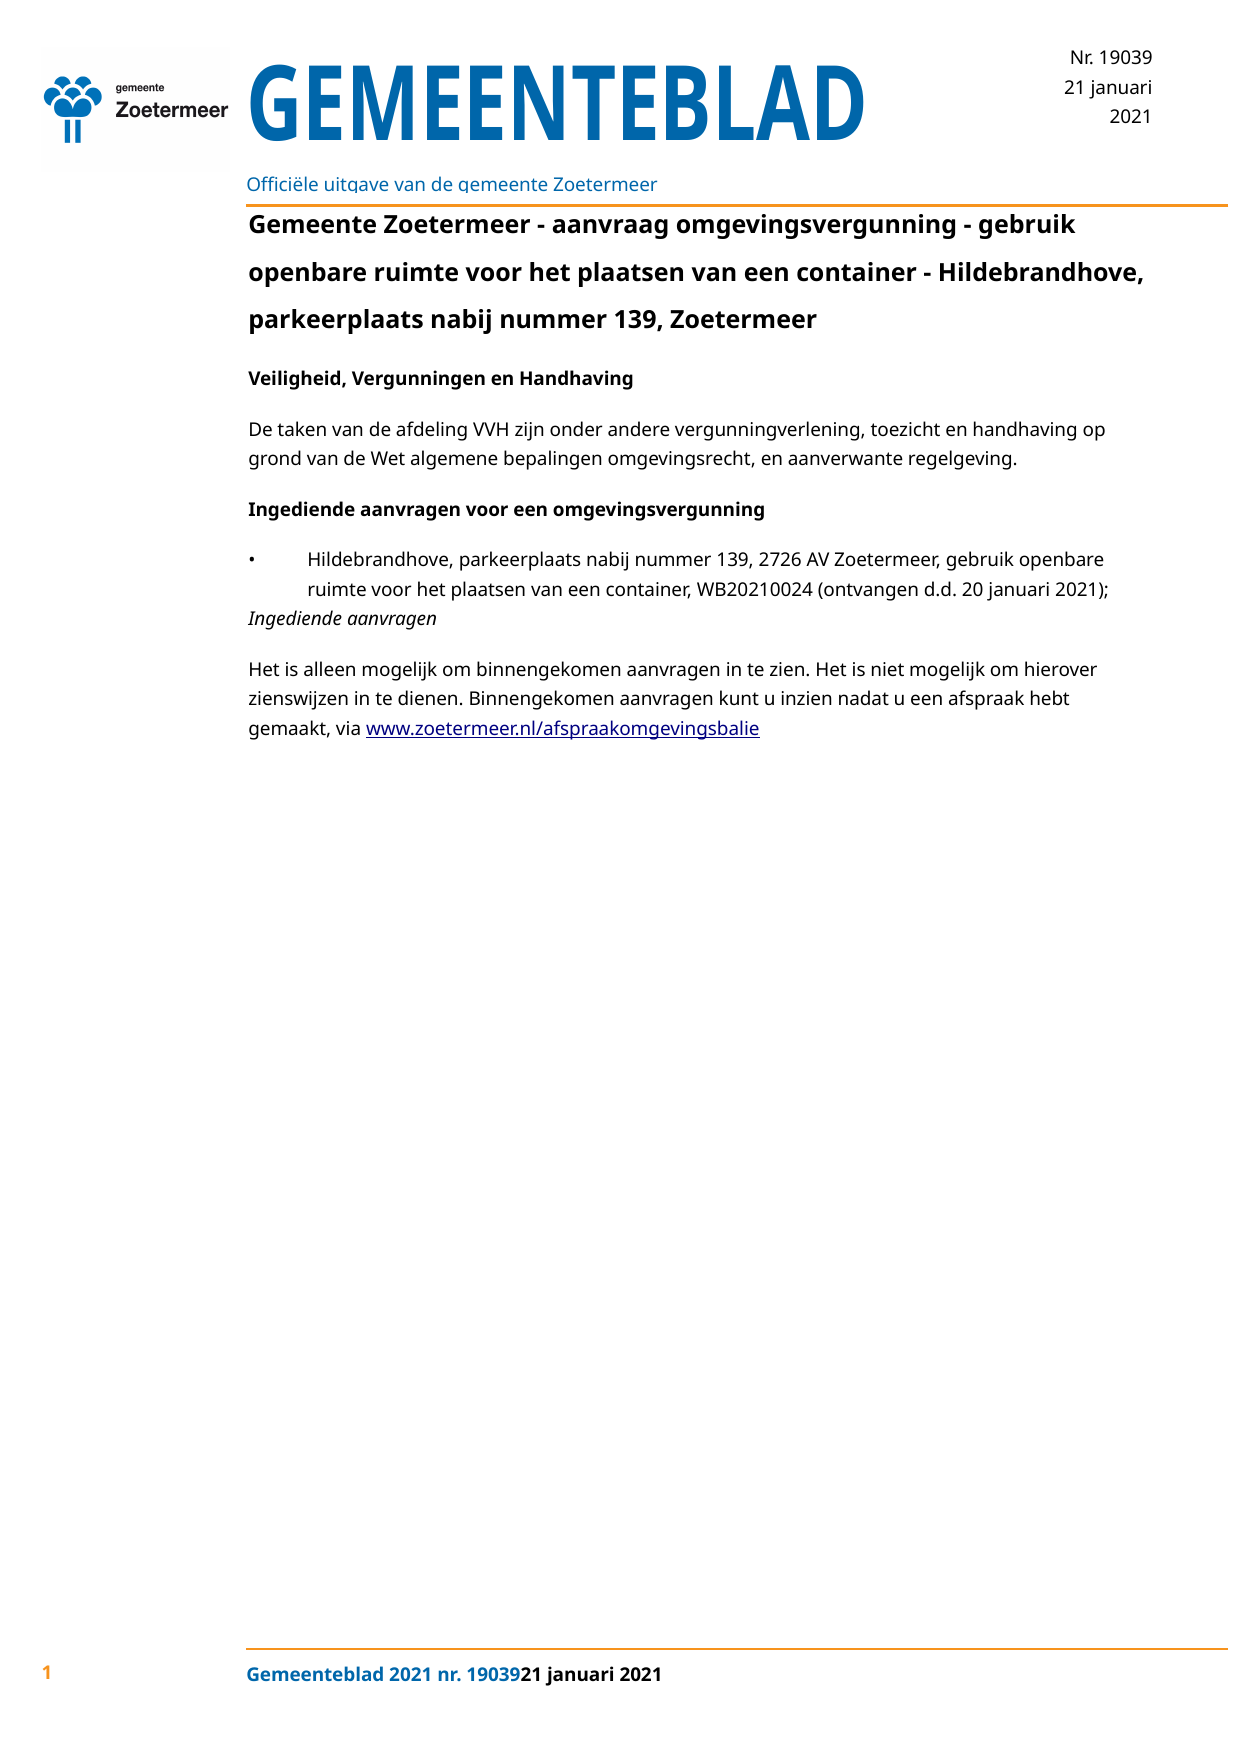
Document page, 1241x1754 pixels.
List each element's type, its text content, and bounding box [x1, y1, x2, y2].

picture [41, 47, 231, 172]
text Veiligheid, Vergunningen en Handhaving [248, 366, 1152, 391]
text Ingediende aanvragen voor een omgevingsvergunning [248, 496, 1152, 522]
text De taken van de afdeling VVH zijn onder andere vergunningverlening, toezicht en handhaving op grond van de Wet algemene bepalingen omgevingsrecht, en aanverwante regelgeving. [248, 416, 1152, 471]
text Het is alleen mogelijk om binnengekomen aanvragen in te zien. Het is niet mogelijk om hierover zienswijzen in te dienen. Binnengekomen aanvragen kunt u inzien nadat u een afspraak hebt gemaakt, via www.zoetermeer.nl/afspraakomgevingsbalie [248, 656, 1152, 741]
text Gemeente Zoetermeer - aanvraag omgevingsvergunning - gebruik openbare ruimte voor het plaatsen van een container - Hildebrandhove, parkeerplaats nabij nummer 139, Zoetermeer [248, 207, 1152, 336]
text Ingediende aanvragen [248, 606, 1152, 631]
list Hildebrandhove, parkeerplaats nabij nummer 139, 2726 AV Zoetermeer, gebruik openbare ruimte voor het plaatsen van een container, WB20210024 (ontvangen d.d. 20 januari 2021); [248, 546, 1152, 602]
